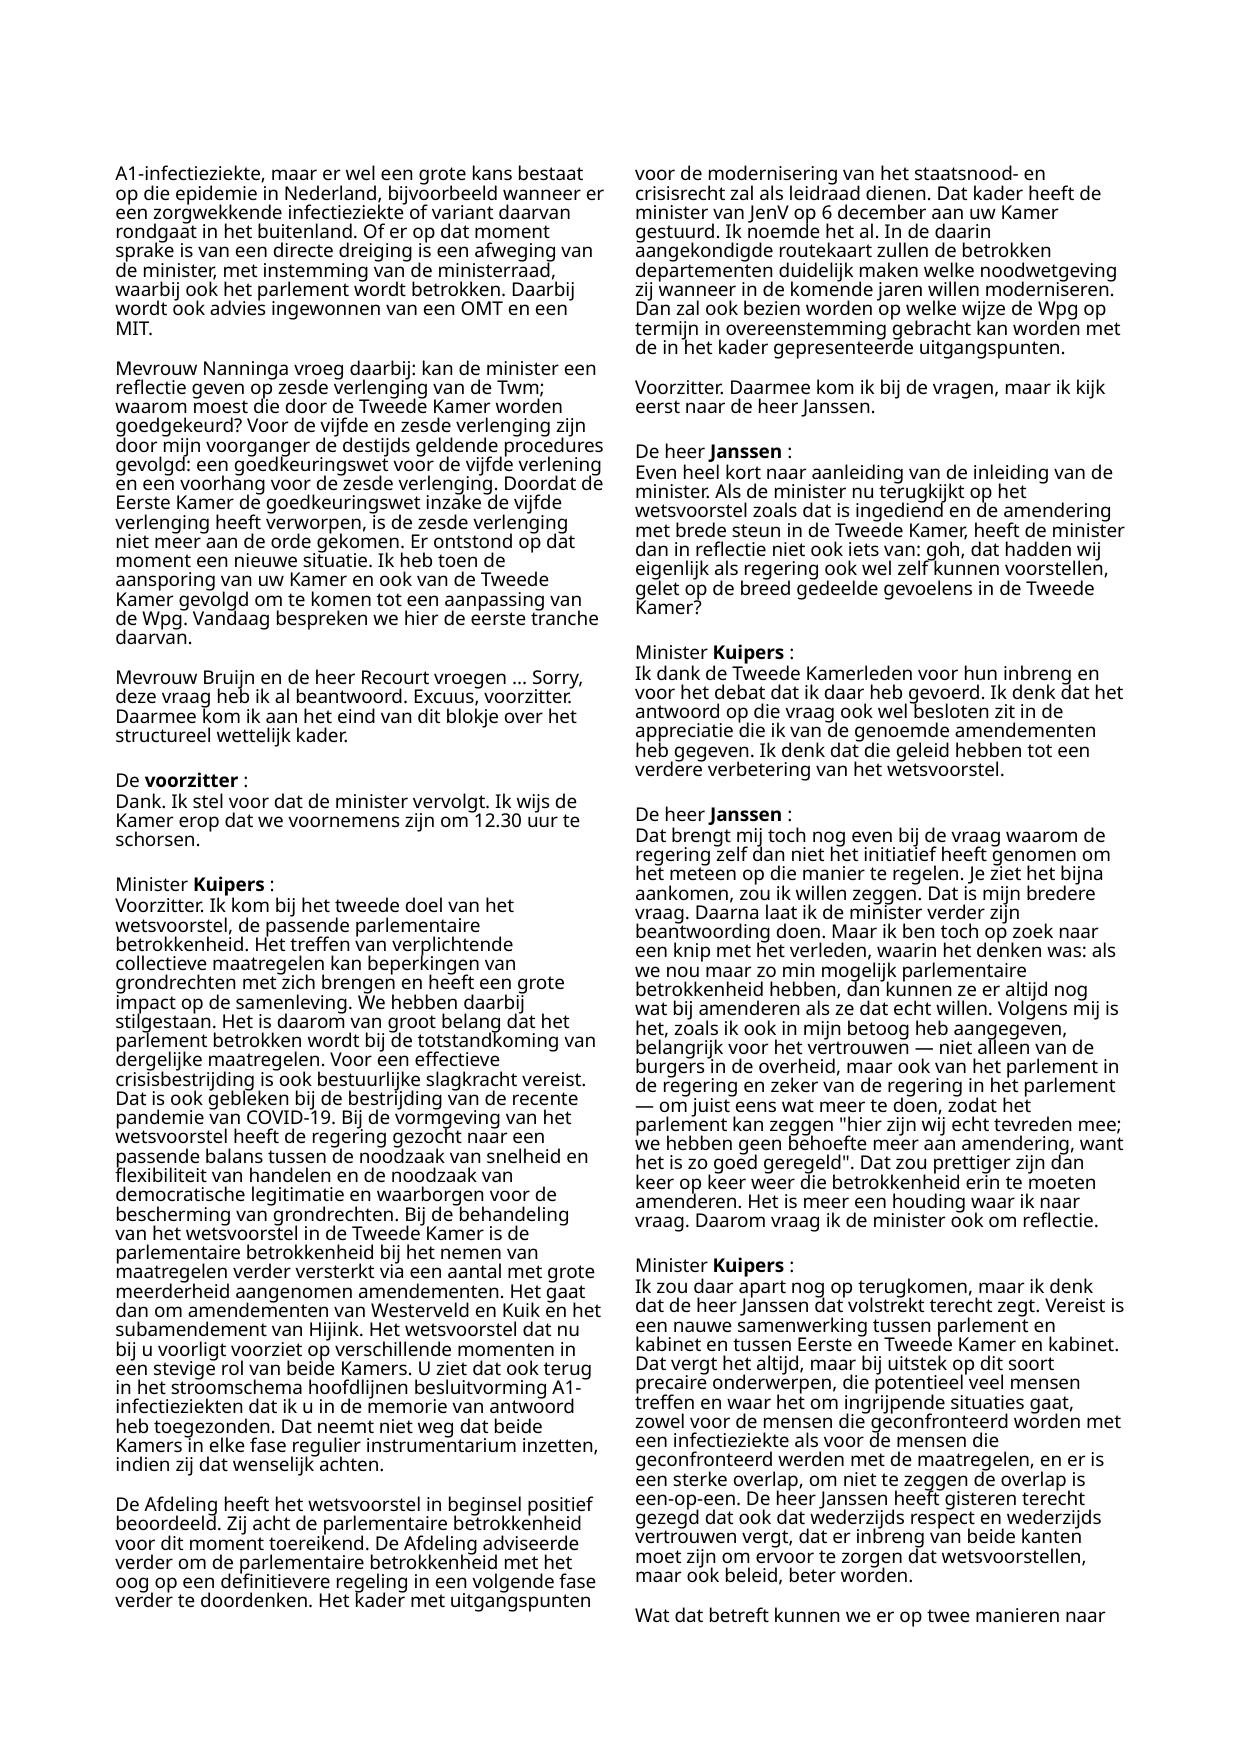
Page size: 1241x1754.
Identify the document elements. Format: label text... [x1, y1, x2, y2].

text De heer Janssen : [635, 438, 1125, 464]
text De heer Janssen : [635, 801, 1125, 827]
text Voorzitter. Daarmee kom ik bij de vragen, maar ik kijk eerst naar de heer Janssen. [635, 379, 1125, 417]
text Mevrouw Bruijn en de heer Recourt vroegen ... Sorry, deze vraag heb ik al beantwoord. Excuus, voorzitter. Daarmee kom ik aan het eind van dit blokje over het structureel wettelijk kader. [115, 669, 605, 746]
text Voorzitter. Ik kom bij het tweede doel van het wetsvoorstel, de passende parlementaire betrokkenheid. Het treffen van verplichtende collectieve maatregelen kan beperkingen van grondrechten met zich brengen en heeft een grote impact op de samenleving. We hebben daarbij stilgestaan. Het is daarom van groot belang dat het parlement betrokken wordt bij de totstandkoming van dergelijke maatregelen. Voor een effectieve crisisbestrijding is ook bestuurlijke slagkracht vereist. Dat is ook gebleken bij de bestrijding van de recente pandemie van COVID-19. Bij de vormgeving van het wetsvoorstel heeft de regering gezocht naar een passende balans tussen de noodzaak van snelheid en flexibiliteit van handelen en de noodzaak van democratische legitimatie en waarborgen voor de bescherming van grondrechten. Bij de behandeling van het wetsvoorstel in de Tweede Kamer is de parlementaire betrokkenheid bij het nemen van maatregelen verder versterkt via een aantal met grote meerderheid aangenomen amendementen. Het gaat dan om amendementen van Westerveld en Kuik en het subamendement van Hijink. Het wetsvoorstel dat nu bij u voorligt voorziet op verschillende momenten in een stevige rol van beide Kamers. U ziet dat ook terug in het stroomschema hoofdlijnen besluitvorming A1-infectieziekten dat ik u in de memorie van antwoord heb toegezonden. Dat neemt niet weg dat beide Kamers in elke fase regulier instrumentarium inzetten, indien zij dat wenselijk achten. [115, 897, 605, 1475]
text Ik dank de Tweede Kamerleden voor hun inbreng en voor het debat dat ik daar heb gevoerd. Ik denk dat het antwoord op die vraag ook wel besloten zit in de appreciatie die ik van de genoemde amendementen heb gegeven. Ik denk dat die geleid hebben tot een verdere verbetering van het wetsvoorstel. [635, 664, 1125, 780]
text Minister Kuipers : [635, 1252, 1125, 1278]
text Even heel kort naar aanleiding van de inleiding van de minister. Als de minister nu terugkijkt op het wetsvoorstel zoals dat is ingediend en de amendering met brede steun in de Tweede Kamer, heeft de minister dan in reflectie niet ook iets van: goh, dat hadden wij eigenlijk als regering ook wel zelf kunnen voorstellen, gelet op de breed gedeelde gevoelens in de Tweede Kamer? [635, 464, 1125, 618]
text Dank. Ik stel voor dat de minister vervolgt. Ik wijs de Kamer erop dat we voornemens zijn om 12.30 uur te schorsen. [115, 793, 605, 851]
text Mevrouw Nanninga vroeg daarbij: kan de minister een reflectie geven op zesde verlenging van de Twm; waarom moest die door de Tweede Kamer worden goedgekeurd? Voor de vijfde en zesde verlenging zijn door mijn voorganger de destijds geldende procedures gevolgd: een goedkeuringswet voor de vijfde verlening en een voorhang voor de zesde verlenging. Doordat de Eerste Kamer de goedkeuringswet inzake de vijfde verlenging heeft verworpen, is de zesde verlenging niet meer aan de orde gekomen. Er ontstond op dat moment een nieuwe situatie. Ik heb toen de aansporing van uw Kamer en ook van de Tweede Kamer gevolgd om te komen tot een aanpassing van de Wpg. Vandaag bespreken we hier de eerste tranche daarvan. [115, 359, 605, 648]
text voor de modernisering van het staatsnood- en crisisrecht zal als leidraad dienen. Dat kader heeft de minister van JenV op 6 december aan uw Kamer gestuurd. Ik noemde het al. In de daarin aangekondigde routekaart zullen de betrokken departementen duidelijk maken welke noodwetgeving zij wanneer in de komende jaren willen moderniseren. Dan zal ook bezien worden op welke wijze de Wpg op termijn in overeenstemming gebracht kan worden met de in het kader gepresenteerde uitgangspunten. [635, 165, 1125, 358]
text A1-infectieziekte, maar er wel een grote kans bestaat op die epidemie in Nederland, bijvoorbeeld wanneer er een zorgwekkende infectieziekte of variant daarvan rondgaat in het buitenland. Of er op dat moment sprake is van een directe dreiging is een afweging van de minister, met instemming van de ministerraad, waarbij ook het parlement wordt betrokken. Daarbij wordt ook advies ingewonnen van een OMT en een MIT. [115, 165, 605, 339]
text Minister Kuipers : [635, 639, 1125, 664]
text Dat brengt mij toch nog even bij de vraag waarom de regering zelf dan niet het initiatief heeft genomen om het meteen op die manier te regelen. Je ziet het bijna aankomen, zou ik willen zeggen. Dat is mijn bredere vraag. Daarna laat ik de minister verder zijn beantwoording doen. Maar ik ben toch op zoek naar een knip met het verleden, waarin het denken was: als we nou maar zo min mogelijk parlementaire betrokkenheid hebben, dan kunnen ze er altijd nog wat bij amenderen als ze dat echt willen. Volgens mij is het, zoals ik ook in mijn betoog heb aangegeven, belangrijk voor het vertrouwen — niet alleen van de burgers in de overheid, maar ook van het parlement in de regering en zeker van de regering in het parlement — om juist eens wat meer te doen, zodat het parlement kan zeggen "hier zijn wij echt tevreden mee; we hebben geen behoefte meer aan amendering, want het is zo goed geregeld". Dat zou prettiger zijn dan keer op keer weer die betrokkenheid erin te moeten amenderen. Het is meer een houding waar ik naar vraag. Daarom vraag ik de minister ook om reflectie. [635, 827, 1125, 1231]
text Wat dat betreft kunnen we er op twee manieren naar [635, 1607, 1125, 1626]
text De Afdeling heeft het wetsvoorstel in beginsel positief beoordeeld. Zij acht de parlementaire betrokkenheid voor dit moment toereikend. De Afdeling adviseerde verder om de parlementaire betrokkenheid met het oog op een definitievere regeling in een volgende fase verder te doordenken. Het kader met uitgangspunten [115, 1496, 605, 1612]
text Minister Kuipers : [115, 872, 605, 897]
text De voorzitter : [115, 767, 605, 793]
text Ik zou daar apart nog op terugkomen, maar ik denk dat de heer Janssen dat volstrekt terecht zegt. Vereist is een nauwe samenwerking tussen parlement en kabinet en tussen Eerste en Tweede Kamer en kabinet. Dat vergt het altijd, maar bij uitstek op dit soort precaire onderwerpen, die potentieel veel mensen treffen en waar het om ingrijpende situaties gaat, zowel voor de mensen die geconfronteerd worden met een infectieziekte als voor de mensen die geconfronteerd werden met de maatregelen, en er is een sterke overlap, om niet te zeggen de overlap is een-op-een. De heer Janssen heeft gisteren terecht gezegd dat ook dat wederzijds respect en wederzijds vertrouwen vergt, dat er inbreng van beide kanten moet zijn om ervoor te zorgen dat wetsvoorstellen, maar ook beleid, beter worden. [635, 1278, 1125, 1586]
